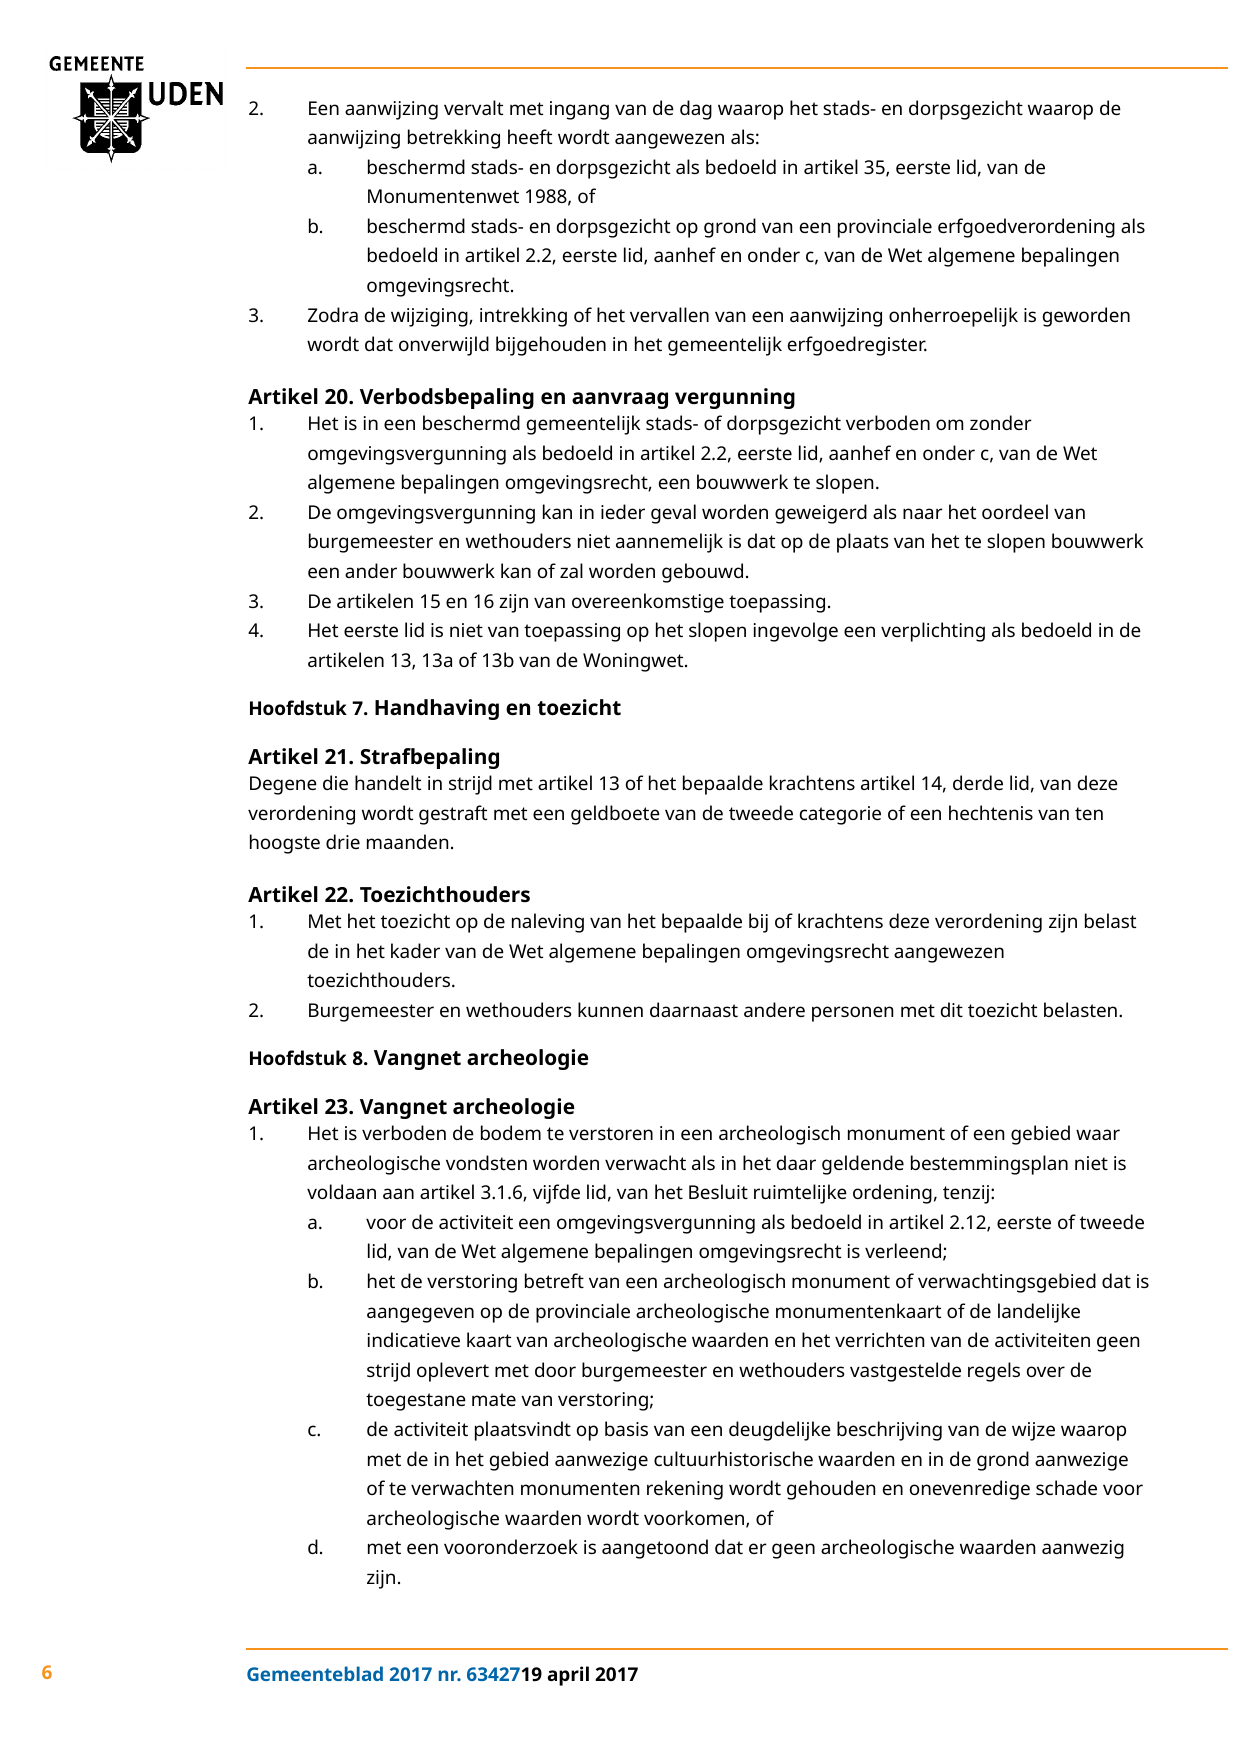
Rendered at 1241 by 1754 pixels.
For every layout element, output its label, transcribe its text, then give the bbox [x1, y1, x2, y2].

list Het eerste lid is niet van toepassing op het slopen ingevolge een verplichting als bedoeld in de artikelen 13, 13a of 13b van de Woningwet. [248, 617, 1152, 673]
list De omgevingsvergunning kan in ieder geval worden geweigerd als naar het oordeel van burgemeester en wethouders niet aannemelijk is dat op de plaats van het te slopen bouwwerk een ander bouwwerk kan of zal worden gebouwd. [248, 499, 1152, 584]
text Hoofdstuk 7. Handhaving en toezicht [248, 693, 1152, 721]
text Artikel 22. Toezichthouders [248, 880, 1152, 908]
picture [41, 47, 231, 172]
list de activiteit plaatsvindt op basis van een deugdelijke beschrijving van de wijze waarop met de in het gebied aanwezige cultuurhistorische waarden en in de grond aanwezige of te verwachten monumenten rekening wordt gehouden en onevenredige schade voor archeologische waarden wordt voorkomen, of [307, 1416, 1152, 1531]
text Artikel 21. Strafbepaling [248, 742, 1152, 770]
text Artikel 23. Vangnet archeologie [248, 1092, 1152, 1120]
list beschermd stads- en dorpsgezicht als bedoeld in artikel 35, eerste lid, van de Monumentenwet 1988, of [307, 154, 1152, 209]
list De artikelen 15 en 16 zijn van overeenkomstige toepassing. [248, 588, 1152, 613]
text Degene die handelt in strijd met artikel 13 of het bepaalde krachtens artikel 14, derde lid, van deze verordening wordt gestraft met een geldboete van de tweede categorie of een hechtenis van ten hoogste drie maanden. [248, 770, 1152, 855]
list het de verstoring betreft van een archeologisch monument of verwachtingsgebied dat is aangegeven op de provinciale archeologische monumentenkaart of de landelijke indicatieve kaart van archeologische waarden en het verrichten van de activiteiten geen strijd oplevert met door burgemeester en wethouders vastgestelde regels over de toegestane mate van verstoring; [307, 1268, 1152, 1412]
list Het is in een beschermd gemeentelijk stads- of dorpsgezicht verboden om zonder omgevingsvergunning als bedoeld in artikel 2.2, eerste lid, aanhef en onder c, van de Wet algemene bepalingen omgevingsrecht, een bouwwerk te slopen. [248, 410, 1152, 495]
list Burgemeester en wethouders kunnen daarnaast andere personen met dit toezicht belasten. [248, 997, 1152, 1023]
list voor de activiteit een omgevingsvergunning als bedoeld in artikel 2.12, eerste of tweede lid, van de Wet algemene bepalingen omgevingsrecht is verleend; [307, 1209, 1152, 1264]
list Zodra de wijziging, intrekking of het vervallen van een aanwijzing onherroepelijk is geworden wordt dat onverwijld bijgehouden in het gemeentelijk erfgoedregister. [248, 302, 1152, 357]
text Hoofdstuk 8. Vangnet archeologie [248, 1043, 1152, 1071]
list beschermd stads- en dorpsgezicht op grond van een provinciale erfgoedverordening als bedoeld in artikel 2.2, eerste lid, aanhef en onder c, van de Wet algemene bepalingen omgevingsrecht. [307, 213, 1152, 298]
list met een vooronderzoek is aangetoond dat er geen archeologische waarden aanwezig zijn. [307, 1534, 1152, 1590]
text Artikel 20. Verbodsbepaling en aanvraag vergunning [248, 382, 1152, 410]
list Een aanwijzing vervalt met ingang van de dag waarop het stads- en dorpsgezicht waarop de aanwijzing betrekking heeft wordt aangewezen als: [248, 95, 1152, 150]
list Met het toezicht op de naleving van het bepaalde bij of krachtens deze verordening zijn belast de in het kader van de Wet algemene bepalingen omgevingsrecht aangewezen toezichthouders. [248, 908, 1152, 993]
list Het is verboden de bodem te verstoren in een archeologisch monument of een gebied waar archeologische vondsten worden verwacht als in het daar geldende bestemmingsplan niet is voldaan aan artikel 3.1.6, vijfde lid, van het Besluit ruimtelijke ordening, tenzij: [248, 1120, 1152, 1205]
